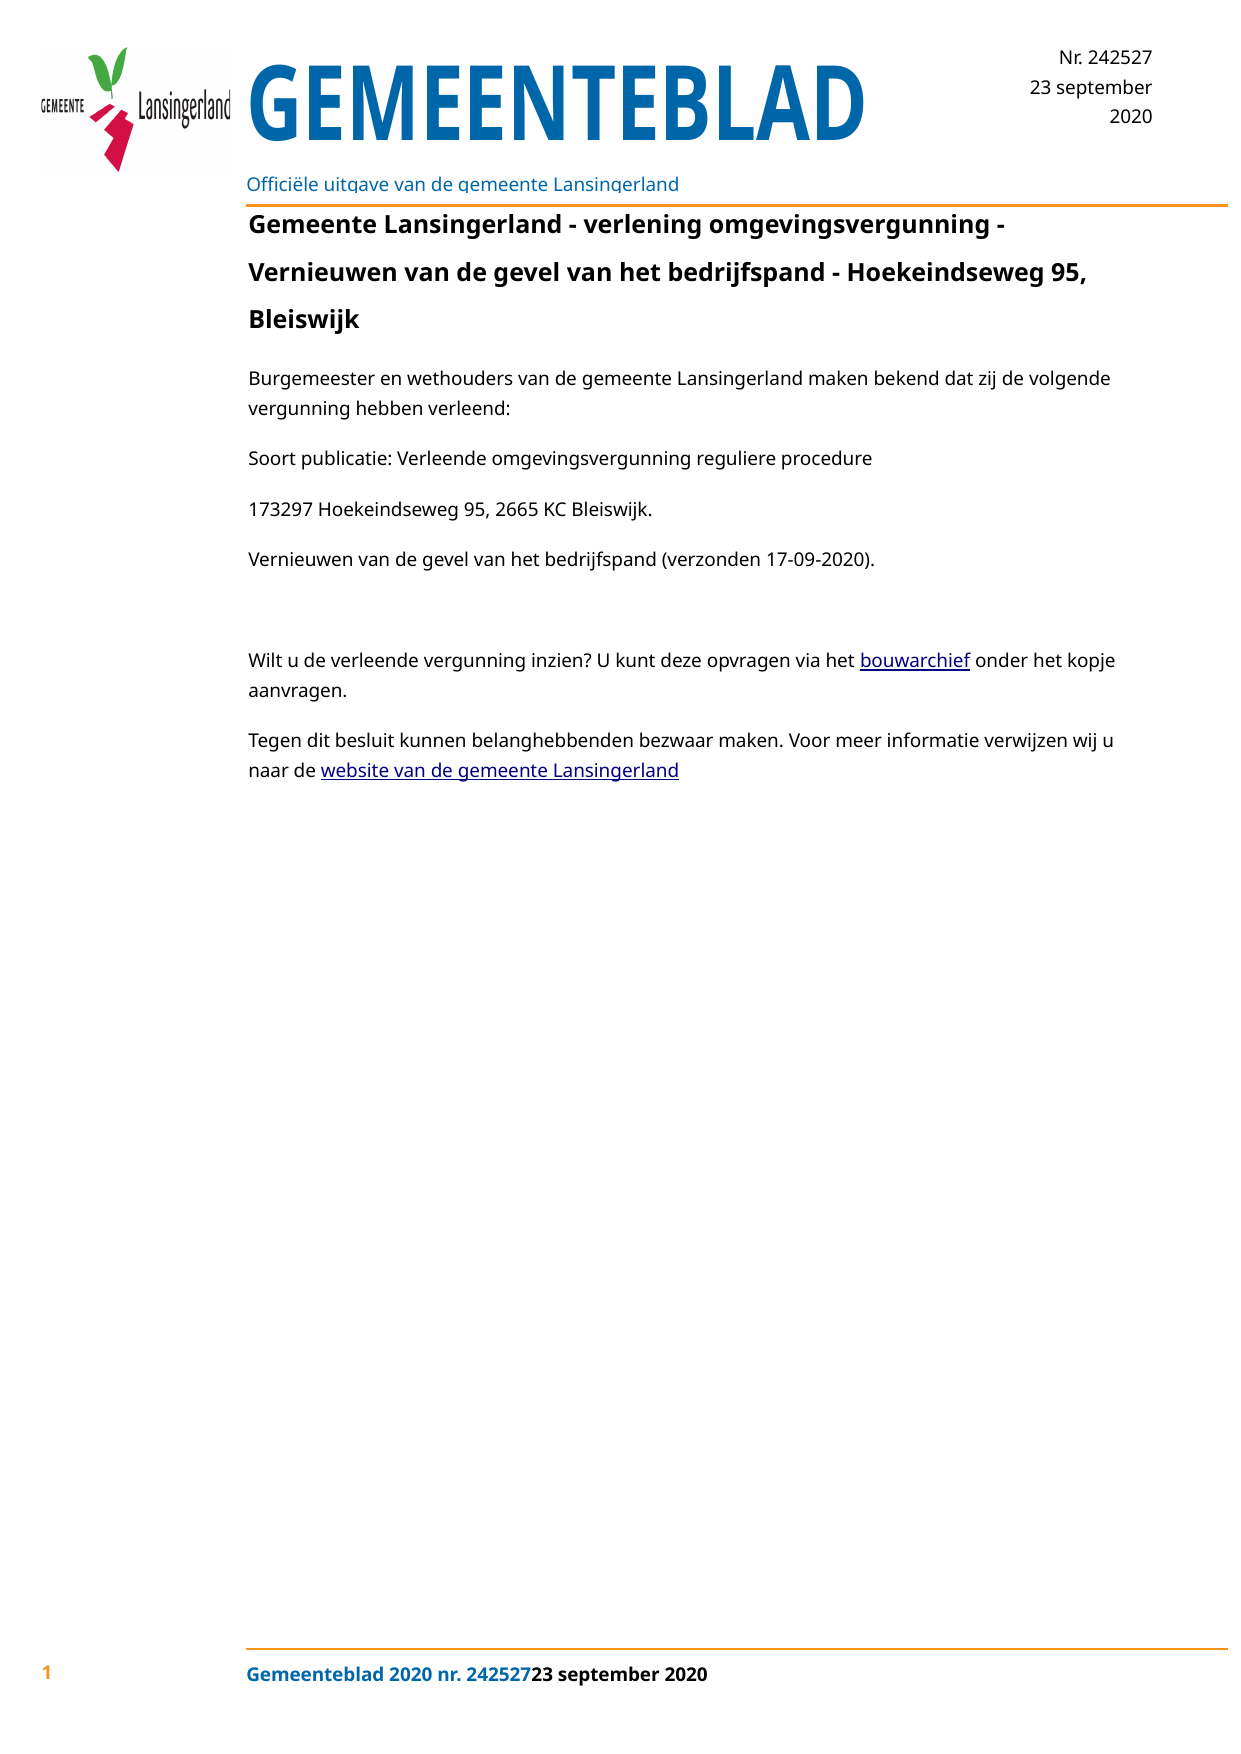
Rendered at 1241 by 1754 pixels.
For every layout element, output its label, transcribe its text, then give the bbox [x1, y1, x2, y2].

text Burgemeester en wethouders van de gemeente Lansingerland maken bekend dat zij de volgende vergunning hebben verleend: [248, 366, 1152, 421]
text Vernieuwen van de gevel van het bedrijfspand (verzonden 17-09-2020). [248, 546, 1152, 572]
picture [41, 47, 231, 172]
text Soort publicatie: Verleende omgevingsvergunning reguliere procedure [248, 446, 1152, 471]
text 173297 Hoekeindseweg 95, 2665 KC Bleiswijk. [248, 496, 1152, 522]
text Wilt u de verleende vergunning inzien? U kunt deze opvragen via het bouwarchief onder het kopje aanvragen. [248, 647, 1152, 702]
text Tegen dit besluit kunnen belanghebbenden bezwaar maken. Voor meer informatie verwijzen wij u naar de website van de gemeente Lansingerland [248, 727, 1152, 782]
text Gemeente Lansingerland - verlening omgevingsvergunning - Vernieuwen van de gevel van het bedrijfspand - Hoekeindseweg 95, Bleiswijk [248, 207, 1152, 336]
